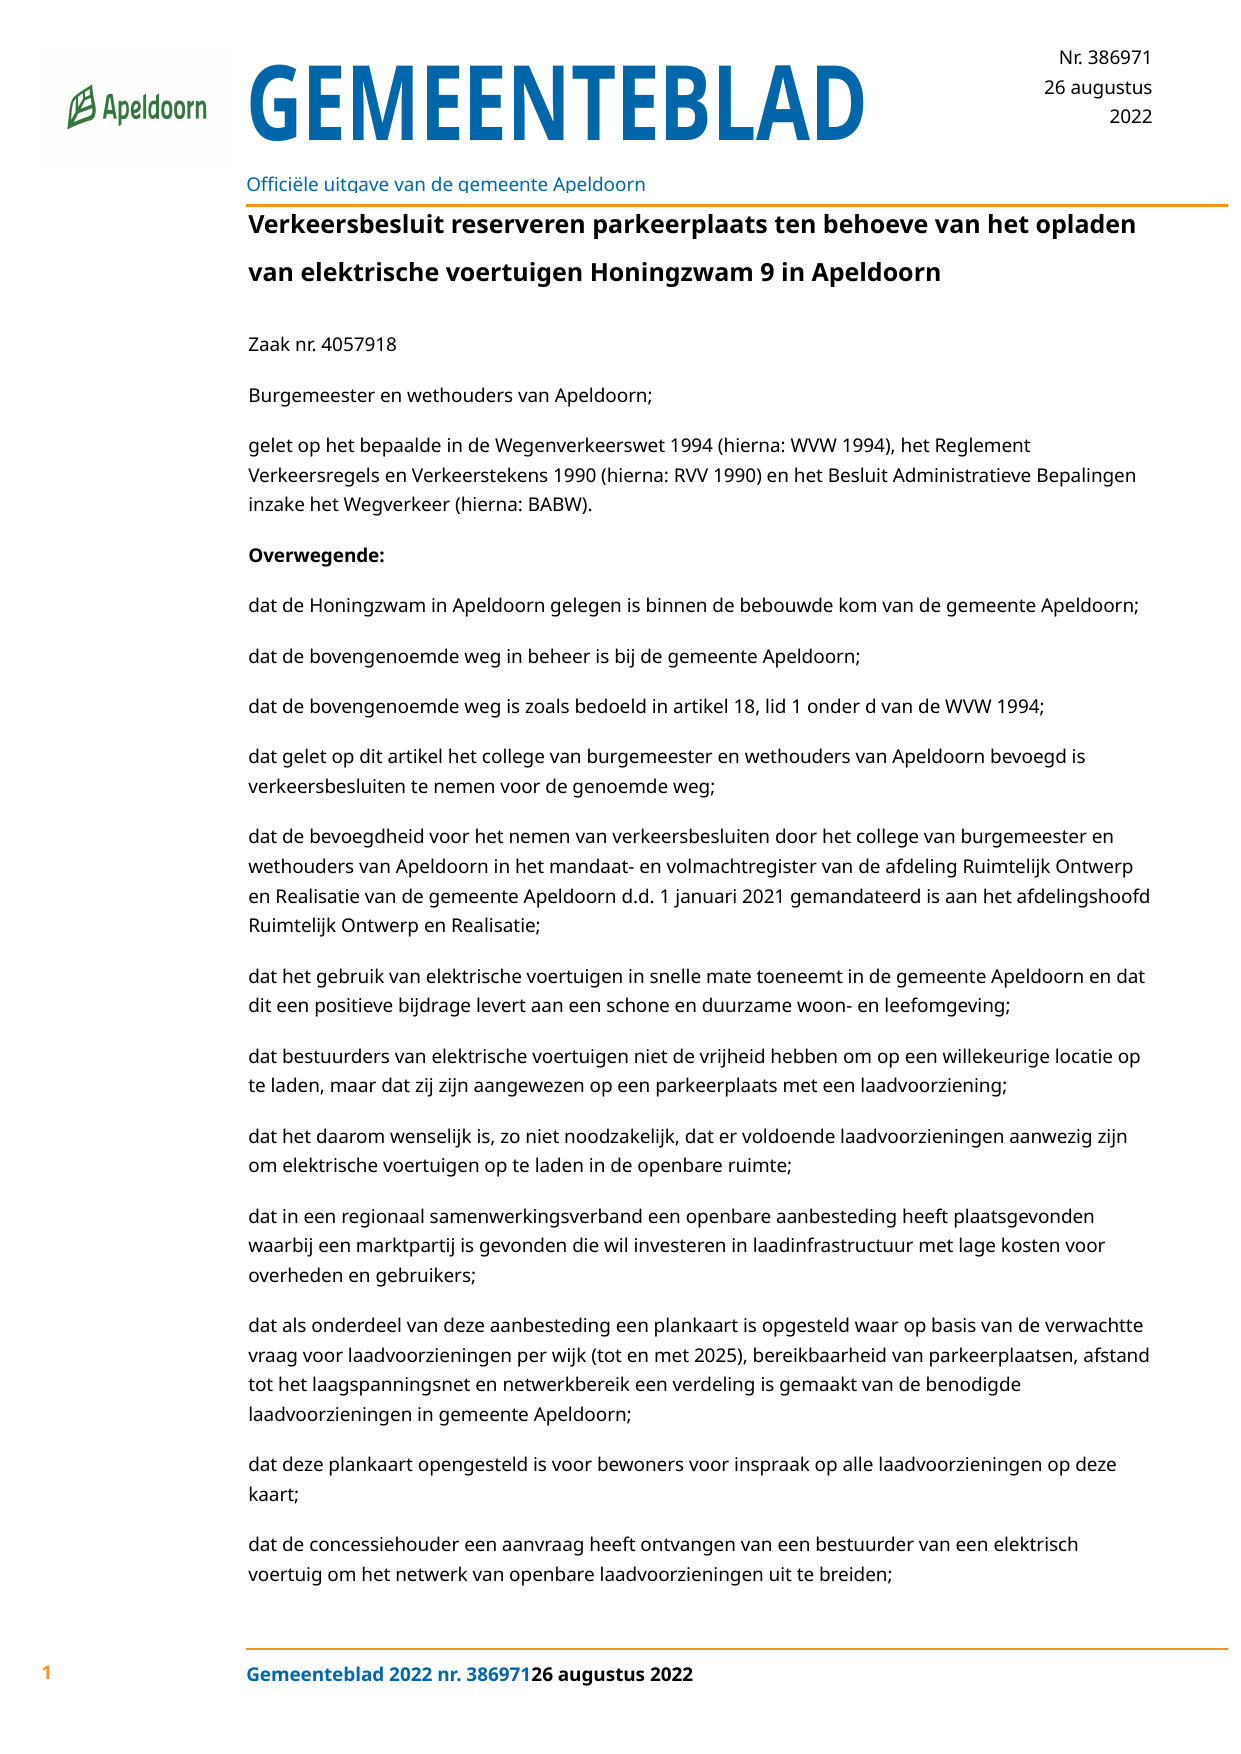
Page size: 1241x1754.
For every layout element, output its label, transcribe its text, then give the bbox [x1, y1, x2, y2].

text dat als onderdeel van deze aanbesteding een plankaart is opgesteld waar op basis van de verwachtte vraag voor laadvoorzieningen per wijk (tot en met 2025), bereikbaarheid van parkeerplaatsen, afstand tot het laagspanningsnet en netwerkbereik een verdeling is gemaakt van de benodigde laadvoorzieningen in gemeente Apeldoorn; [248, 1312, 1152, 1427]
text dat het daarom wenselijk is, zo niet noodzakelijk, dat er voldoende laadvoorzieningen aanwezig zijn om elektrische voertuigen op te laden in de openbare ruimte; [248, 1123, 1152, 1178]
text dat het gebruik van elektrische voertuigen in snelle mate toeneemt in de gemeente Apeldoorn en dat dit een positieve bijdrage levert aan een schone en duurzame woon- en leefomgeving; [248, 963, 1152, 1018]
text Verkeersbesluit reserveren parkeerplaats ten behoeve van het opladen van elektrische voertuigen Honingzwam 9 in Apeldoorn [248, 207, 1152, 288]
text dat bestuurders van elektrische voertuigen niet de vrijheid hebben om op een willekeurige locatie op te laden, maar dat zij zijn aangewezen op een parkeerplaats met een laadvoorziening; [248, 1043, 1152, 1098]
text dat de Honingzwam in Apeldoorn gelegen is binnen de bebouwde kom van de gemeente Apeldoorn; [248, 592, 1152, 618]
text dat de bovengenoemde weg is zoals bedoeld in artikel 18, lid 1 onder d van de WVW 1994; [248, 693, 1152, 719]
text gelet op het bepaalde in de Wegenverkeerswet 1994 (hierna: WVW 1994), het Reglement Verkeersregels en Verkeerstekens 1990 (hierna: RVV 1990) en het Besluit Administratieve Bepalingen inzake het Wegverkeer (hierna: BABW). [248, 432, 1152, 517]
text dat de bevoegdheid voor het nemen van verkeersbesluiten door het college van burgemeester en wethouders van Apeldoorn in het mandaat- en volmachtregister van de afdeling Ruimtelijk Ontwerp en Realisatie van de gemeente Apeldoorn d.d. 1 januari 2021 gemandateerd is aan het afdelingshoofd Ruimtelijk Ontwerp en Realisatie; [248, 824, 1152, 938]
text Overwegende: [248, 542, 1152, 568]
picture [41, 47, 231, 172]
text dat gelet op dit artikel het college van burgemeester en wethouders van Apeldoorn bevoegd is verkeersbesluiten te nemen voor de genoemde weg; [248, 744, 1152, 799]
text Zaak nr. 4057918 [248, 332, 1152, 357]
text dat de bovengenoemde weg in beheer is bij de gemeente Apeldoorn; [248, 643, 1152, 668]
text dat deze plankaart opengesteld is voor bewoners voor inspraak op alle laadvoorzieningen op deze kaart; [248, 1452, 1152, 1507]
text Burgemeester en wethouders van Apeldoorn; [248, 382, 1152, 408]
text dat de concessiehouder een aanvraag heeft ontvangen van een bestuurder van een elektrisch voertuig om het netwerk van openbare laadvoorzieningen uit te breiden; [248, 1532, 1152, 1587]
text dat in een regionaal samenwerkingsverband een openbare aanbesteding heeft plaatsgevonden waarbij een marktpartij is gevonden die wil investeren in laadinfrastructuur met lage kosten voor overheden en gebruikers; [248, 1203, 1152, 1288]
